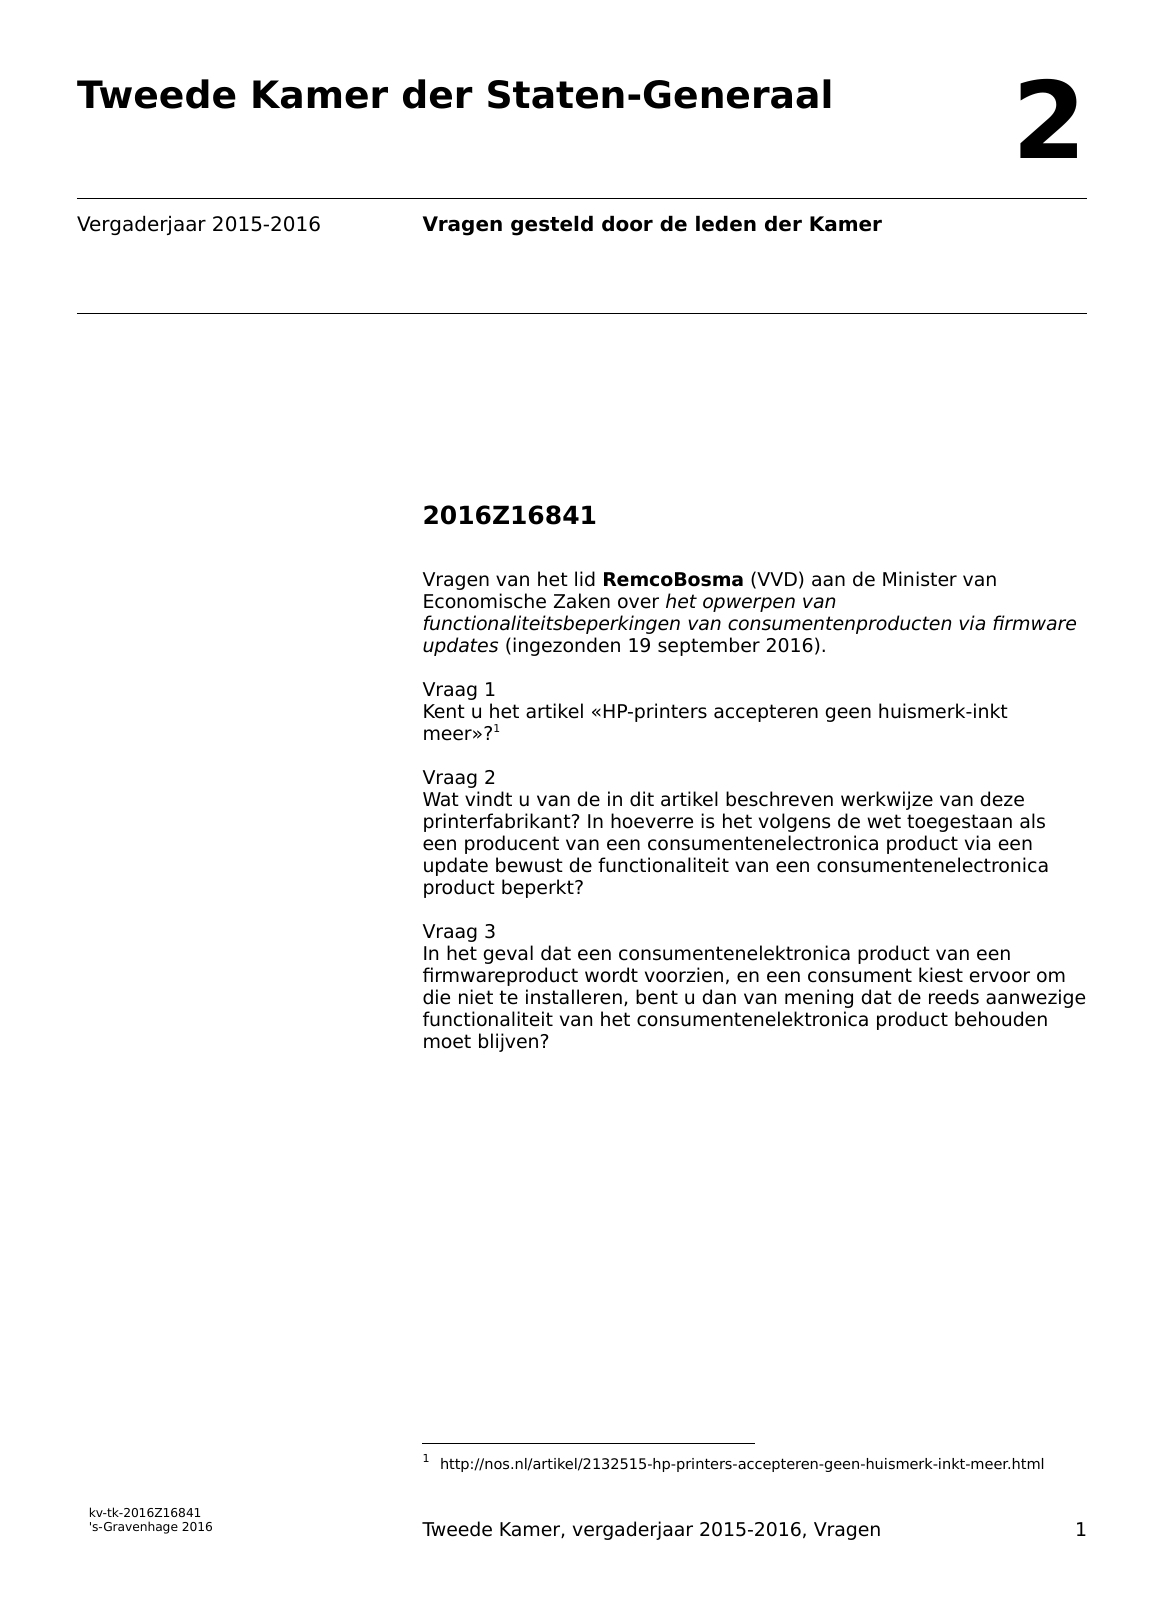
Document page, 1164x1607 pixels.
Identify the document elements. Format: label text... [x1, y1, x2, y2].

text Kent u het artikel «HP-printers accepteren geen huismerk-inkt meer»? [422, 701, 1087, 745]
text Wat vindt u van de in dit artikel beschreven werkwijze van deze printerfabrikant? In hoeverre is het volgens de wet toegestaan als een producent van een consumentenelectronica product via een update bewust de functionaliteit van een consumentenelectronica product beperkt? [422, 789, 1087, 899]
text 's-Gravenhage 2016 [88, 1520, 323, 1534]
text Vraag 1 [422, 679, 1087, 701]
text Vraag 3 [422, 921, 1087, 943]
table_cell Vragen gesteld door de leden der Kamer [422, 199, 1087, 313]
table_header 2 [886, 59, 1087, 198]
text Vragen van het lid RemcoBosma (VVD) aan de Minister van Economische Zaken over het opwerpen van functionaliteitsbeperkingen van consumentenproducten via firmware updates (ingezonden 19 september 2016). [422, 569, 1087, 657]
text Vraag 2 [422, 767, 1087, 789]
text kv-tk-2016Z16841 [88, 1506, 323, 1520]
text http://nos.nl/artikel/2132515-hp-printers-accepteren-geen-huismerk-inkt-meer.html [422, 1452, 1087, 1474]
table_cell Vergaderjaar 2015-2016 [77, 199, 422, 313]
text 2016Z16841 [422, 501, 1087, 531]
table_header Tweede Kamer der Staten-Generaal [77, 59, 886, 198]
text In het geval dat een consumentenelektronica product van een firmwareproduct wordt voorzien, en een consument kiest ervoor om die niet te installeren, bent u dan van mening dat de reeds aanwezige functionaliteit van het consumentenelektronica product behouden moet blijven? [422, 943, 1087, 1053]
